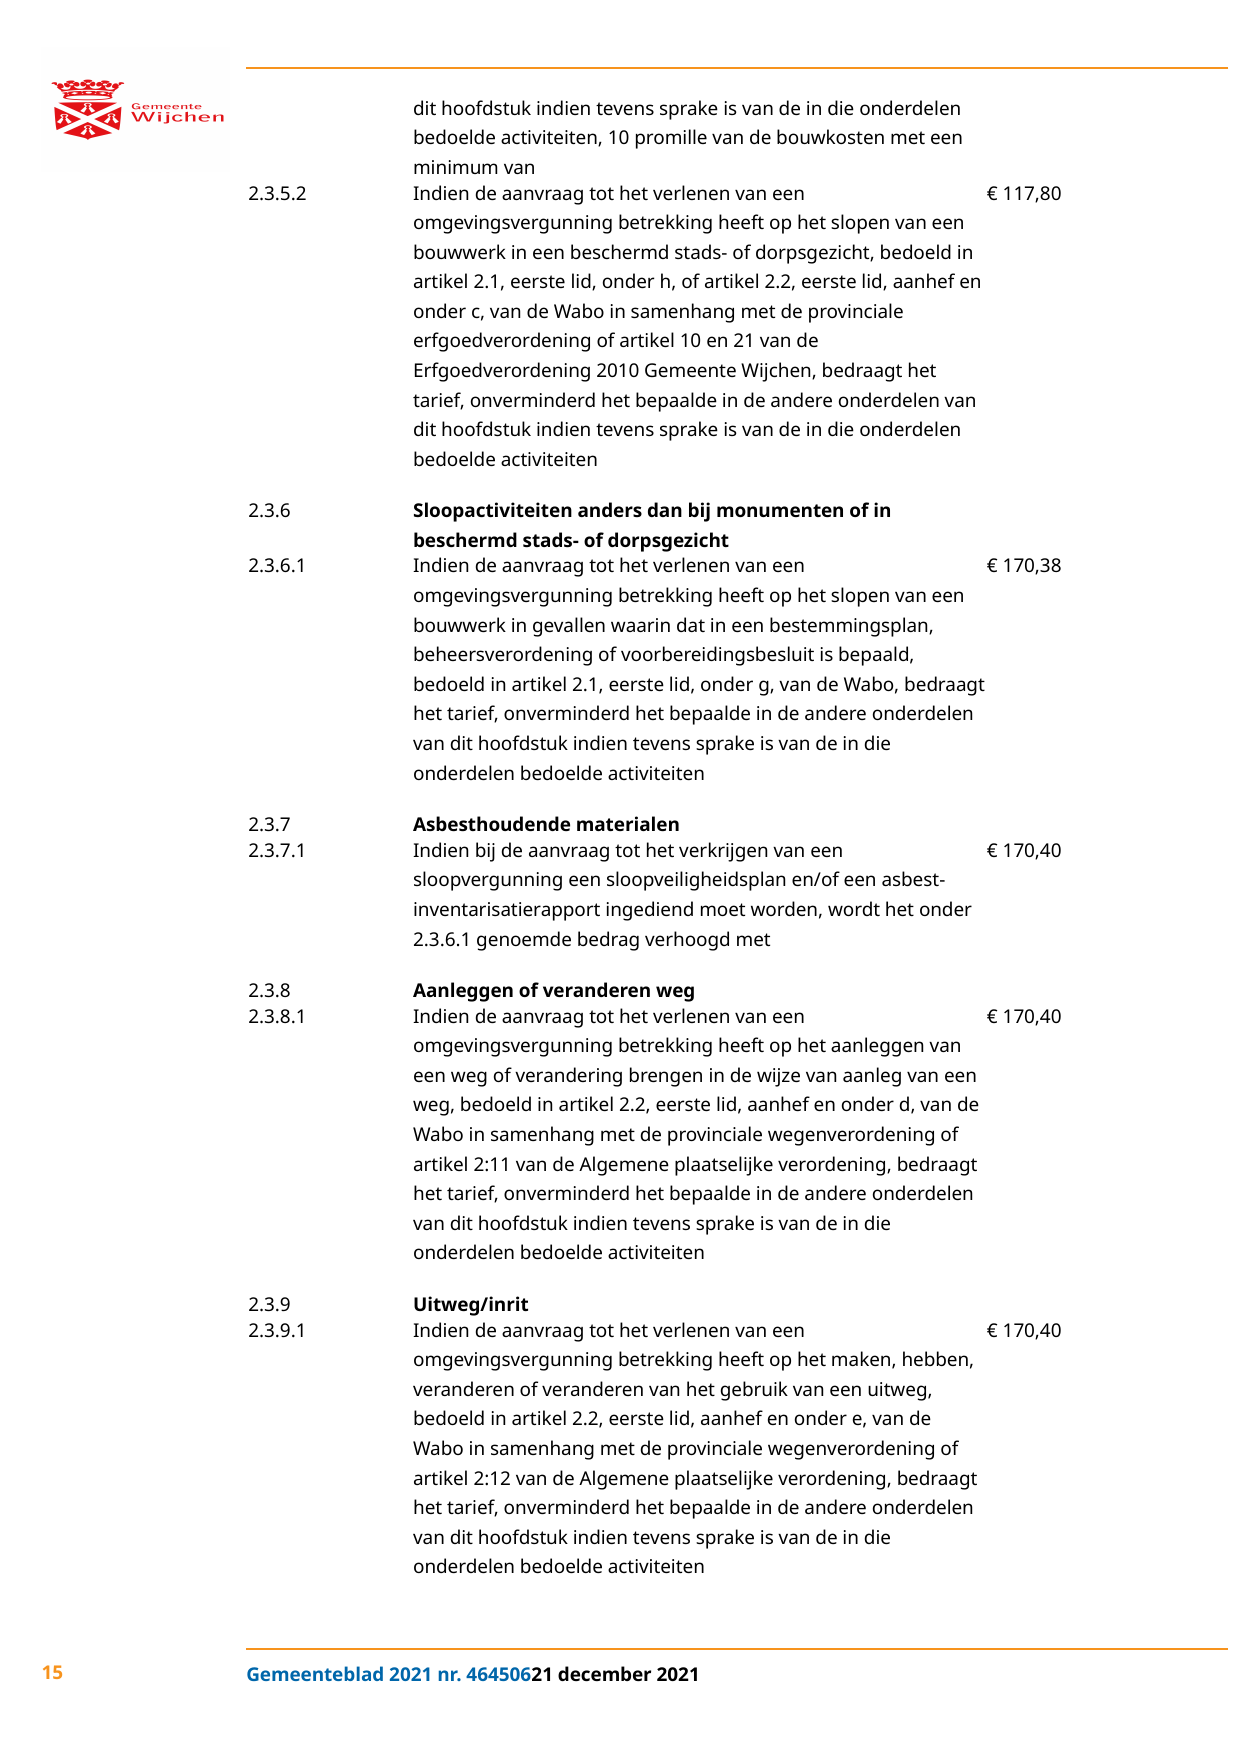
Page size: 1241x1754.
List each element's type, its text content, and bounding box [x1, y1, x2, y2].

table_cell [413, 472, 987, 497]
table_cell 2.3.7.1 [248, 837, 413, 951]
table_cell 2.3.5.2 [248, 180, 413, 472]
table_cell [248, 1579, 413, 1605]
table_cell Asbesthoudende materialen [413, 811, 987, 837]
picture [41, 47, 231, 172]
table_cell Indien de aanvraag tot het verlenen van een omgevingsvergunning betrekking heeft op het maken, hebben, veranderen of veranderen van het gebruik van een uitweg, bedoeld in artikel 2.2, eerste lid, aanhef en onder e, van de Wabo in samenhang met de provinciale wegenverordening of artikel 2:12 van de Algemene plaatselijke verordening, bedraagt het tarief, onverminderd het bepaalde in de andere onderdelen van dit hoofdstuk indien tevens sprake is van de in die onderdelen bedoelde activiteiten [413, 1317, 987, 1579]
table_cell 2.3.6.1 [248, 553, 413, 786]
table_cell Indien de aanvraag tot het verlenen van een omgevingsvergunning betrekking heeft op het aanleggen van een weg of verandering brengen in de wijze van aanleg van een weg, bedoeld in artikel 2.2, eerste lid, aanhef en onder d, van de Wabo in samenhang met de provinciale wegenverordening of artikel 2:11 van de Algemene plaatselijke verordening, bedraagt het tarief, onverminderd het bepaalde in de andere onderdelen van dit hoofdstuk indien tevens sprake is van de in die onderdelen bedoelde activiteiten [413, 1003, 987, 1265]
table_cell [987, 811, 1152, 837]
table_cell [987, 498, 1152, 553]
table_cell 2.3.8 [248, 977, 413, 1003]
table_cell Indien de aanvraag tot het verlenen van een omgevingsvergunning betrekking heeft op het slopen van een bouwwerk in gevallen waarin dat in een bestemmingsplan, beheersverordening of voorbereidingsbesluit is bepaald, bedoeld in artikel 2.1, eerste lid, onder g, van de Wabo, bedraagt het tarief, onverminderd het bepaalde in de andere onderdelen van dit hoofdstuk indien tevens sprake is van de in die onderdelen bedoelde activiteiten [413, 553, 987, 786]
table_cell 2.3.9 [248, 1291, 413, 1317]
table_cell Uitweg/inrit [413, 1291, 987, 1317]
table_cell dit hoofdstuk indien tevens sprake is van de in die onderdelen bedoelde activiteiten, 10 promille van de bouwkosten met een minimum van [413, 95, 987, 180]
table_cell € 170,40 [987, 837, 1152, 951]
table_cell [987, 951, 1152, 977]
table_cell [413, 1579, 987, 1605]
table_cell [248, 95, 413, 180]
table_cell [413, 1265, 987, 1291]
table_cell 2.3.9.1 [248, 1317, 413, 1579]
table_cell [987, 1579, 1152, 1605]
table_cell 2.3.6 [248, 498, 413, 553]
table_cell € 170,38 [987, 553, 1152, 786]
table_cell [248, 951, 413, 977]
table_cell [987, 977, 1152, 1003]
table_cell € 170,40 [987, 1003, 1152, 1265]
table_cell Indien de aanvraag tot het verlenen van een omgevingsvergunning betrekking heeft op het slopen van een bouwwerk in een beschermd stads- of dorpsgezicht, bedoeld in artikel 2.1, eerste lid, onder h, of artikel 2.2, eerste lid, aanhef en onder c, van de Wabo in samenhang met de provinciale erfgoedverordening of artikel 10 en 21 van de Erfgoedverordening 2010 Gemeente Wijchen, bedraagt het tarief, onverminderd het bepaalde in de andere onderdelen van dit hoofdstuk indien tevens sprake is van de in die onderdelen bedoelde activiteiten [413, 180, 987, 472]
table_cell 2.3.7 [248, 811, 413, 837]
table_cell [987, 1291, 1152, 1317]
table_cell 2.3.8.1 [248, 1003, 413, 1265]
table_cell [987, 786, 1152, 811]
table_cell [248, 786, 413, 811]
table_cell [248, 472, 413, 497]
table_cell € 170,40 [987, 1317, 1152, 1579]
table_cell Sloopactiviteiten anders dan bij monumenten of in beschermd stads- of dorpsgezicht [413, 498, 987, 553]
table_cell Indien bij de aanvraag tot het verkrijgen van een sloopvergunning een sloopveiligheidsplan en/of een asbest-inventarisatierapport ingediend moet worden, wordt het onder 2.3.6.1 genoemde bedrag verhoogd met [413, 837, 987, 951]
table_cell Aanleggen of veranderen weg [413, 977, 987, 1003]
table_cell € 117,80 [987, 180, 1152, 472]
table_cell [987, 1265, 1152, 1291]
table_cell [413, 951, 987, 977]
table_cell [987, 95, 1152, 180]
table_cell [413, 786, 987, 811]
table_cell [248, 1265, 413, 1291]
table_cell [987, 472, 1152, 497]
